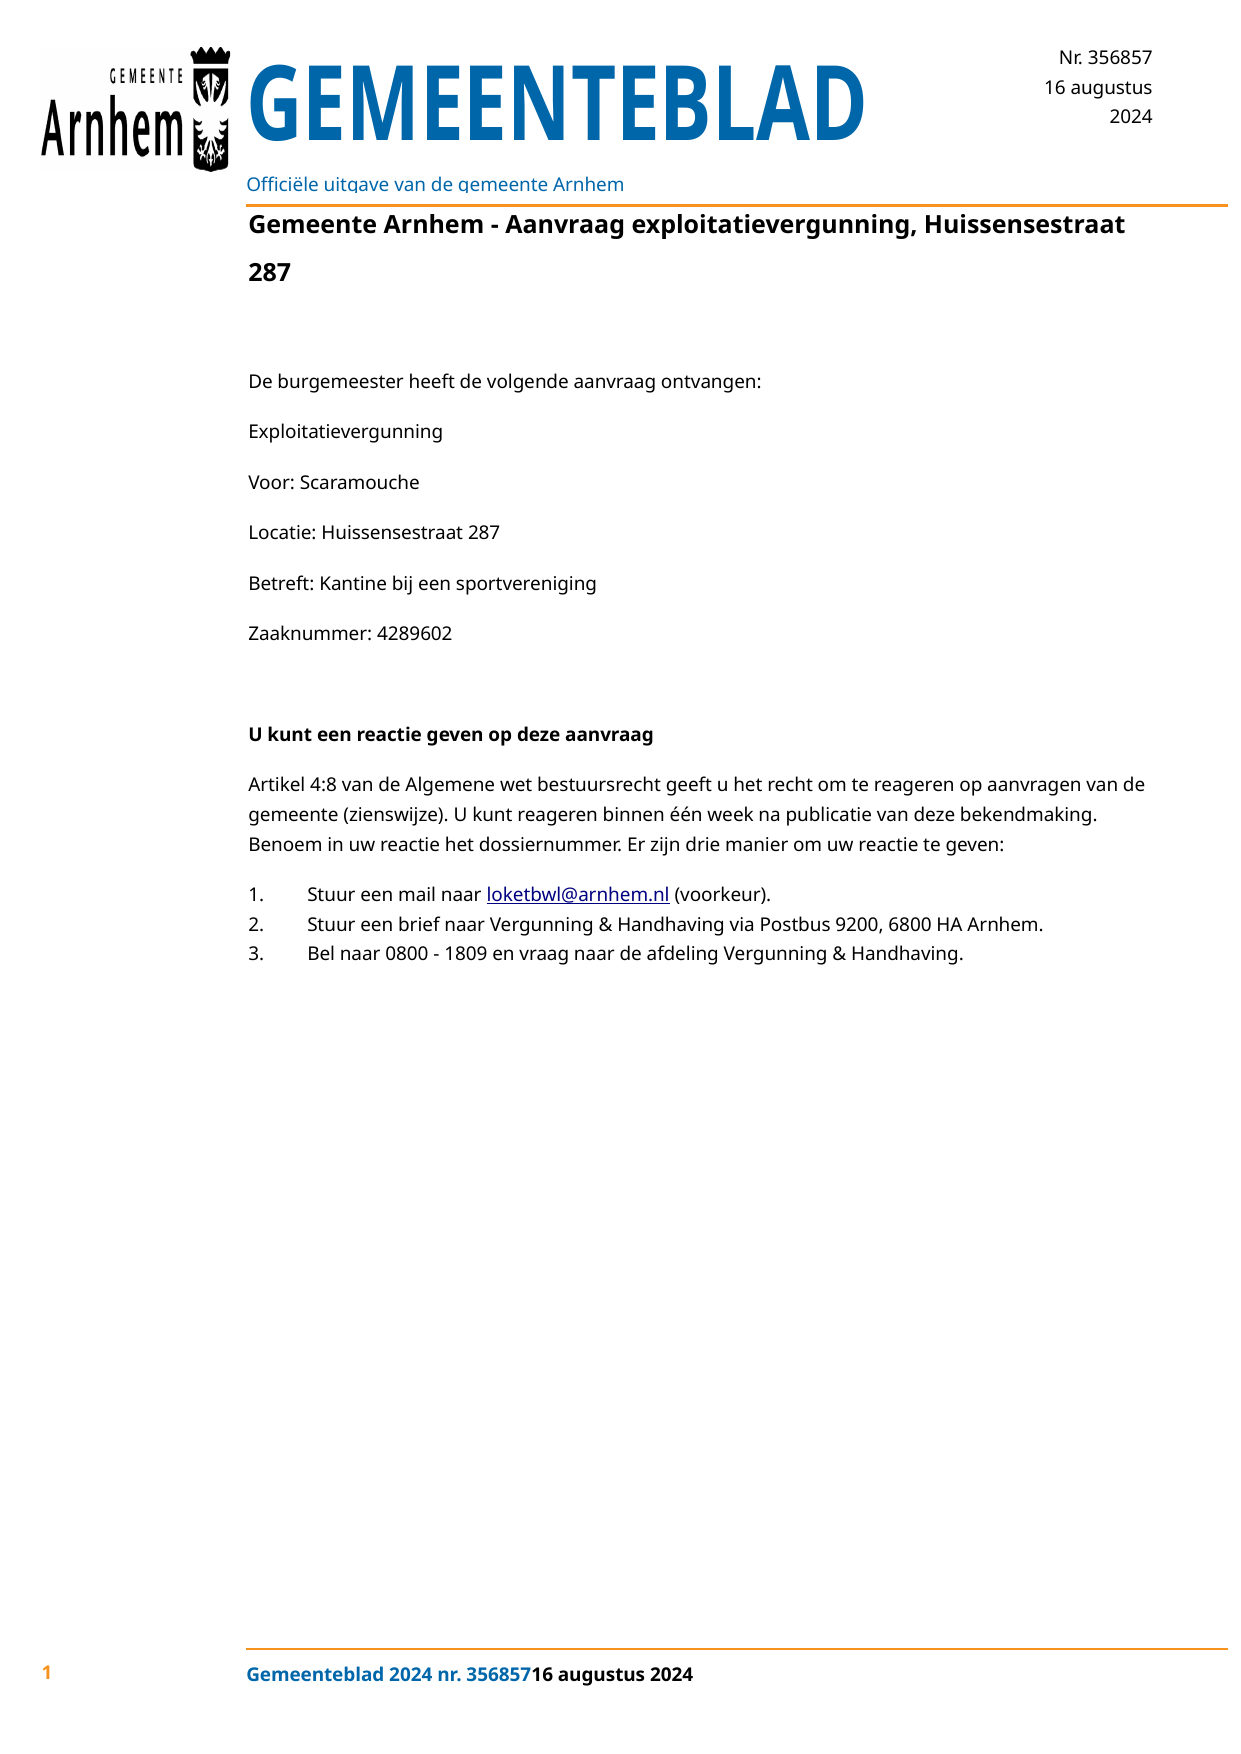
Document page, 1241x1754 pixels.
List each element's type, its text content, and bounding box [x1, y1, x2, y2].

text U kunt een reactie geven op deze aanvraag [248, 721, 1152, 747]
text Exploitatievergunning [248, 419, 1152, 444]
list Stuur een brief naar Vergunning & Handhaving via Postbus 9200, 6800 HA Arnhem. [248, 911, 1152, 937]
list Stuur een mail naar loketbwl@arnhem.nl (voorkeur). [248, 881, 1152, 907]
text De burgemeester heeft de volgende aanvraag ontvangen: [248, 368, 1152, 394]
picture [41, 47, 231, 172]
text Artikel 4:8 van de Algemene wet bestuursrecht geeft u het recht om te reageren op aanvragen van de gemeente (zienswijze). U kunt reageren binnen één week na publicatie van deze bekendmaking. Benoem in uw reactie het dossiernummer. Er zijn drie manier om uw reactie te geven: [248, 772, 1152, 857]
text Betreft: Kantine bij een sportvereniging [248, 570, 1152, 596]
list Bel naar 0800 - 1809 en vraag naar de afdeling Vergunning & Handhaving. [248, 940, 1152, 966]
text Voor: Scaramouche [248, 469, 1152, 495]
text Gemeente Arnhem - Aanvraag exploitatievergunning, Huissensestraat 287 [248, 207, 1152, 288]
text Zaaknummer: 4289602 [248, 620, 1152, 646]
text Locatie: Huissensestraat 287 [248, 519, 1152, 545]
